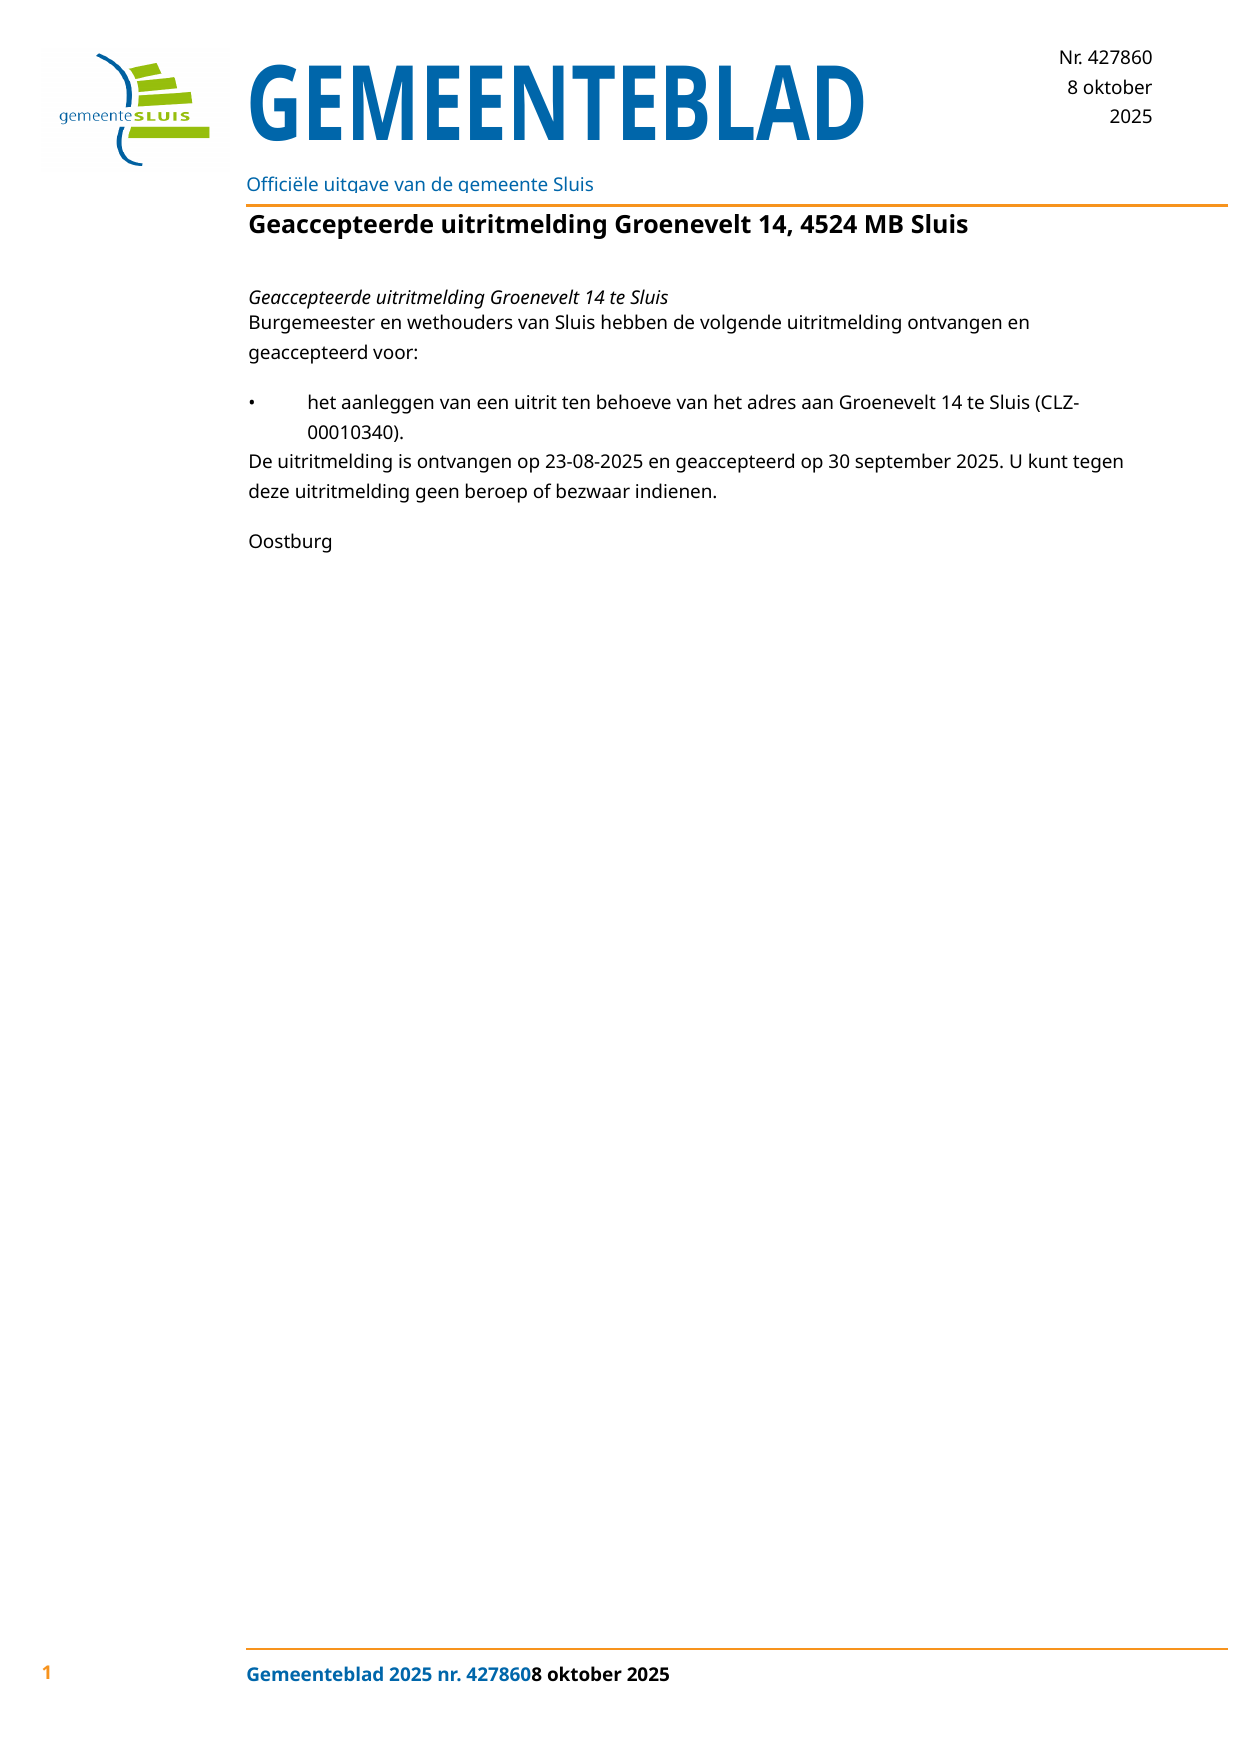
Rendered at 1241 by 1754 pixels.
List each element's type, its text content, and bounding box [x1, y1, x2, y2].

text Geaccepteerde uitritmelding Groenevelt 14, 4524 MB Sluis [248, 207, 1152, 241]
text Oostburg [248, 529, 1152, 554]
text De uitritmelding is ontvangen op 23-08-2025 en geaccepteerd op 30 september 2025. U kunt tegen deze uitritmelding geen beroep of bezwaar indienen. [248, 449, 1152, 504]
picture [41, 47, 231, 172]
text Geaccepteerde uitritmelding Groenevelt 14 te Sluis [248, 284, 1152, 309]
list het aanleggen van een uitrit ten behoeve van het adres aan Groenevelt 14 te Sluis (CLZ-00010340). [248, 389, 1152, 445]
text Burgemeester en wethouders van Sluis hebben de volgende uitritmelding ontvangen en geaccepteerd voor: [248, 309, 1152, 365]
